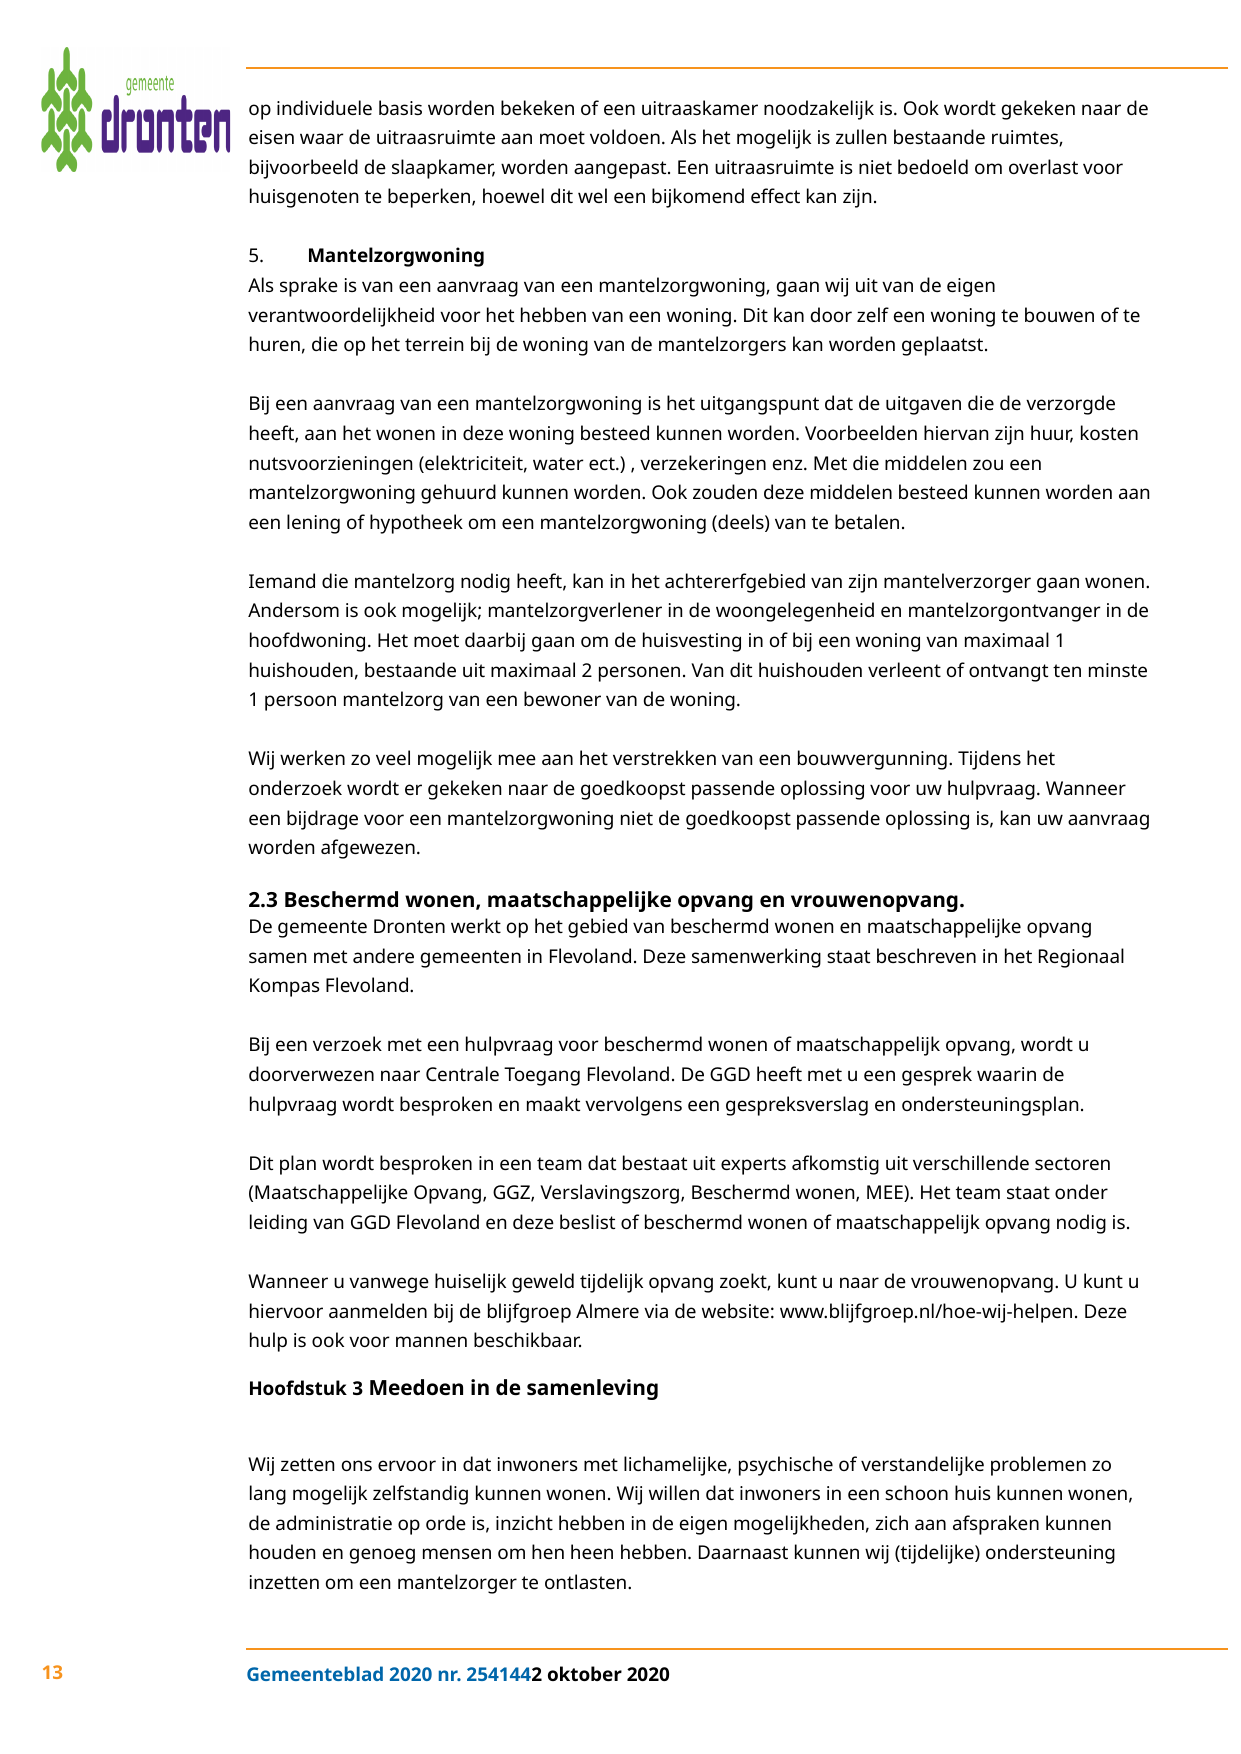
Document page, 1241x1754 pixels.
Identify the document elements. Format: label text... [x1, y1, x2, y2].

text Wij zetten ons ervoor in dat inwoners met lichamelijke, psychische of verstandelijke problemen zo lang mogelijk zelfstandig kunnen wonen. Wij willen dat inwoners in een schoon huis kunnen wonen, de administratie op orde is, inzicht hebben in de eigen mogelijkheden, zich aan afspraken kunnen houden en genoeg mensen om hen heen hebben. Daarnaast kunnen wij (tijdelijke) ondersteuning inzetten om een mantelzorger te ontlasten. [248, 1451, 1152, 1595]
text Iemand die mantelzorg nodig heeft, kan in het achtererfgebied van zijn mantelverzorger gaan wonen. Andersom is ook mogelijk; mantelzorgverlener in de woongelegenheid en mantelzorgontvanger in de hoofdwoning. Het moet daarbij gaan om de huisvesting in of bij een woning van maximaal 1 huishouden, bestaande uit maximaal 2 personen. Van dit huishouden verleent of ontvangt ten minste 1 persoon mantelzorg van een bewoner van de woning. [248, 568, 1152, 712]
text Hoofdstuk 3 Meedoen in de samenleving [248, 1373, 1152, 1401]
text Wanneer u vanwege huiselijk geweld tijdelijk opvang zoekt, kunt u naar de vrouwenopvang. U kunt u hiervoor aanmelden bij de blijfgroep Almere via de website: www.blijfgroep.nl/hoe-wij-helpen. Deze hulp is ook voor mannen beschikbaar. [248, 1268, 1152, 1353]
text Bij een verzoek met een hulpvraag voor beschermd wonen of maatschappelijk opvang, wordt u doorverwezen naar Centrale Toegang Flevoland. De GGD heeft met u een gesprek waarin de hulpvraag wordt besproken en maakt vervolgens een gespreksverslag en ondersteuningsplan. [248, 1032, 1152, 1116]
text De gemeente Dronten werkt op het gebied van beschermd wonen en maatschappelijke opvang samen met andere gemeenten in Flevoland. Deze samenwerking staat beschreven in het Regionaal Kompas Flevoland. [248, 913, 1152, 998]
text Als sprake is van een aanvraag van een mantelzorgwoning, gaan wij uit van de eigen verantwoordelijkheid voor het hebben van een woning. Dit kan door zelf een woning te bouwen of te huren, die op het terrein bij de woning van de mantelzorgers kan worden geplaatst. [248, 272, 1152, 357]
text 2.3 Beschermd wonen, maatschappelijke opvang en vrouwenopvang. [248, 885, 1152, 913]
picture [41, 47, 231, 172]
text Wij werken zo veel mogelijk mee aan het verstrekken van een bouwvergunning. Tijdens het onderzoek wordt er gekeken naar de goedkoopst passende oplossing voor uw hulpvraag. Wanneer een bijdrage voor een mantelzorgwoning niet de goedkoopst passende oplossing is, kan uw aanvraag worden afgewezen. [248, 746, 1152, 860]
text Bij een aanvraag van een mantelzorgwoning is het uitgangspunt dat de uitgaven die de verzorgde heeft, aan het wonen in deze woning besteed kunnen worden. Voorbeelden hiervan zijn huur, kosten nutsvoorzieningen (elektriciteit, water ect.) , verzekeringen enz. Met die middelen zou een mantelzorgwoning gehuurd kunnen worden. Ook zouden deze middelen besteed kunnen worden aan een lening of hypotheek om een mantelzorgwoning (deels) van te betalen. [248, 391, 1152, 535]
text op individuele basis worden bekeken of een uitraaskamer noodzakelijk is. Ook wordt gekeken naar de eisen waar de uitraasruimte aan moet voldoen. Als het mogelijk is zullen bestaande ruimtes, bijvoorbeeld de slaapkamer, worden aangepast. Een uitraasruimte is niet bedoeld om overlast voor huisgenoten te beperken, hoewel dit wel een bijkomend effect kan zijn. [248, 95, 1152, 209]
list Mantelzorgwoning [248, 243, 1152, 268]
text Dit plan wordt besproken in een team dat bestaat uit experts afkomstig uit verschillende sectoren (Maatschappelijke Opvang, GGZ, Verslavingszorg, Beschermd wonen, MEE). Het team staat onder leiding van GGD Flevoland en deze beslist of beschermd wonen of maatschappelijk opvang nodig is. [248, 1150, 1152, 1235]
